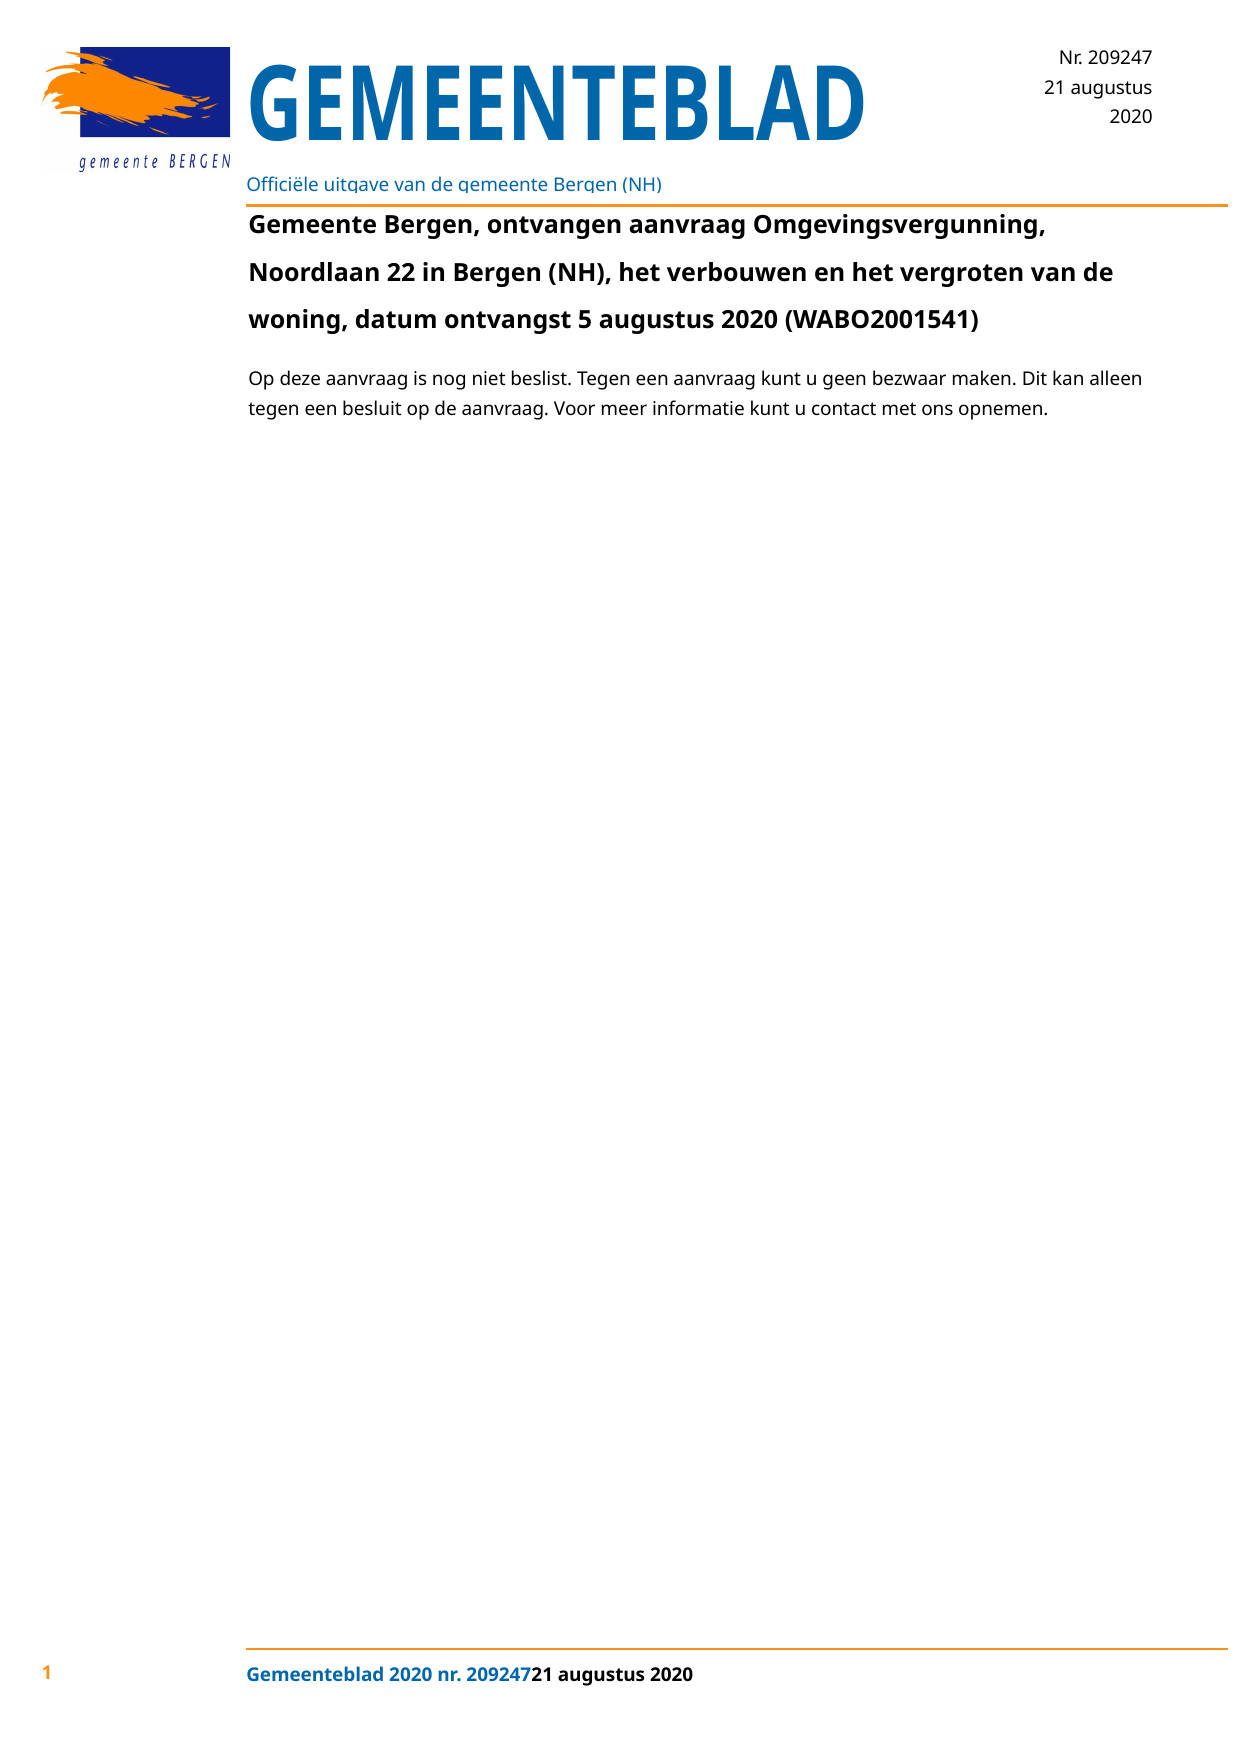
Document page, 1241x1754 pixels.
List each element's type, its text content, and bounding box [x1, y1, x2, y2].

text Op deze aanvraag is nog niet beslist. Tegen een aanvraag kunt u geen bezwaar maken. Dit kan alleen tegen een besluit op de aanvraag. Voor meer informatie kunt u contact met ons opnemen. [248, 366, 1152, 421]
text Gemeente Bergen, ontvangen aanvraag Omgevingsvergunning, Noordlaan 22 in Bergen (NH), het verbouwen en het vergroten van de woning, datum ontvangst 5 augustus 2020 (WABO2001541) [248, 207, 1152, 336]
picture [41, 47, 231, 172]
